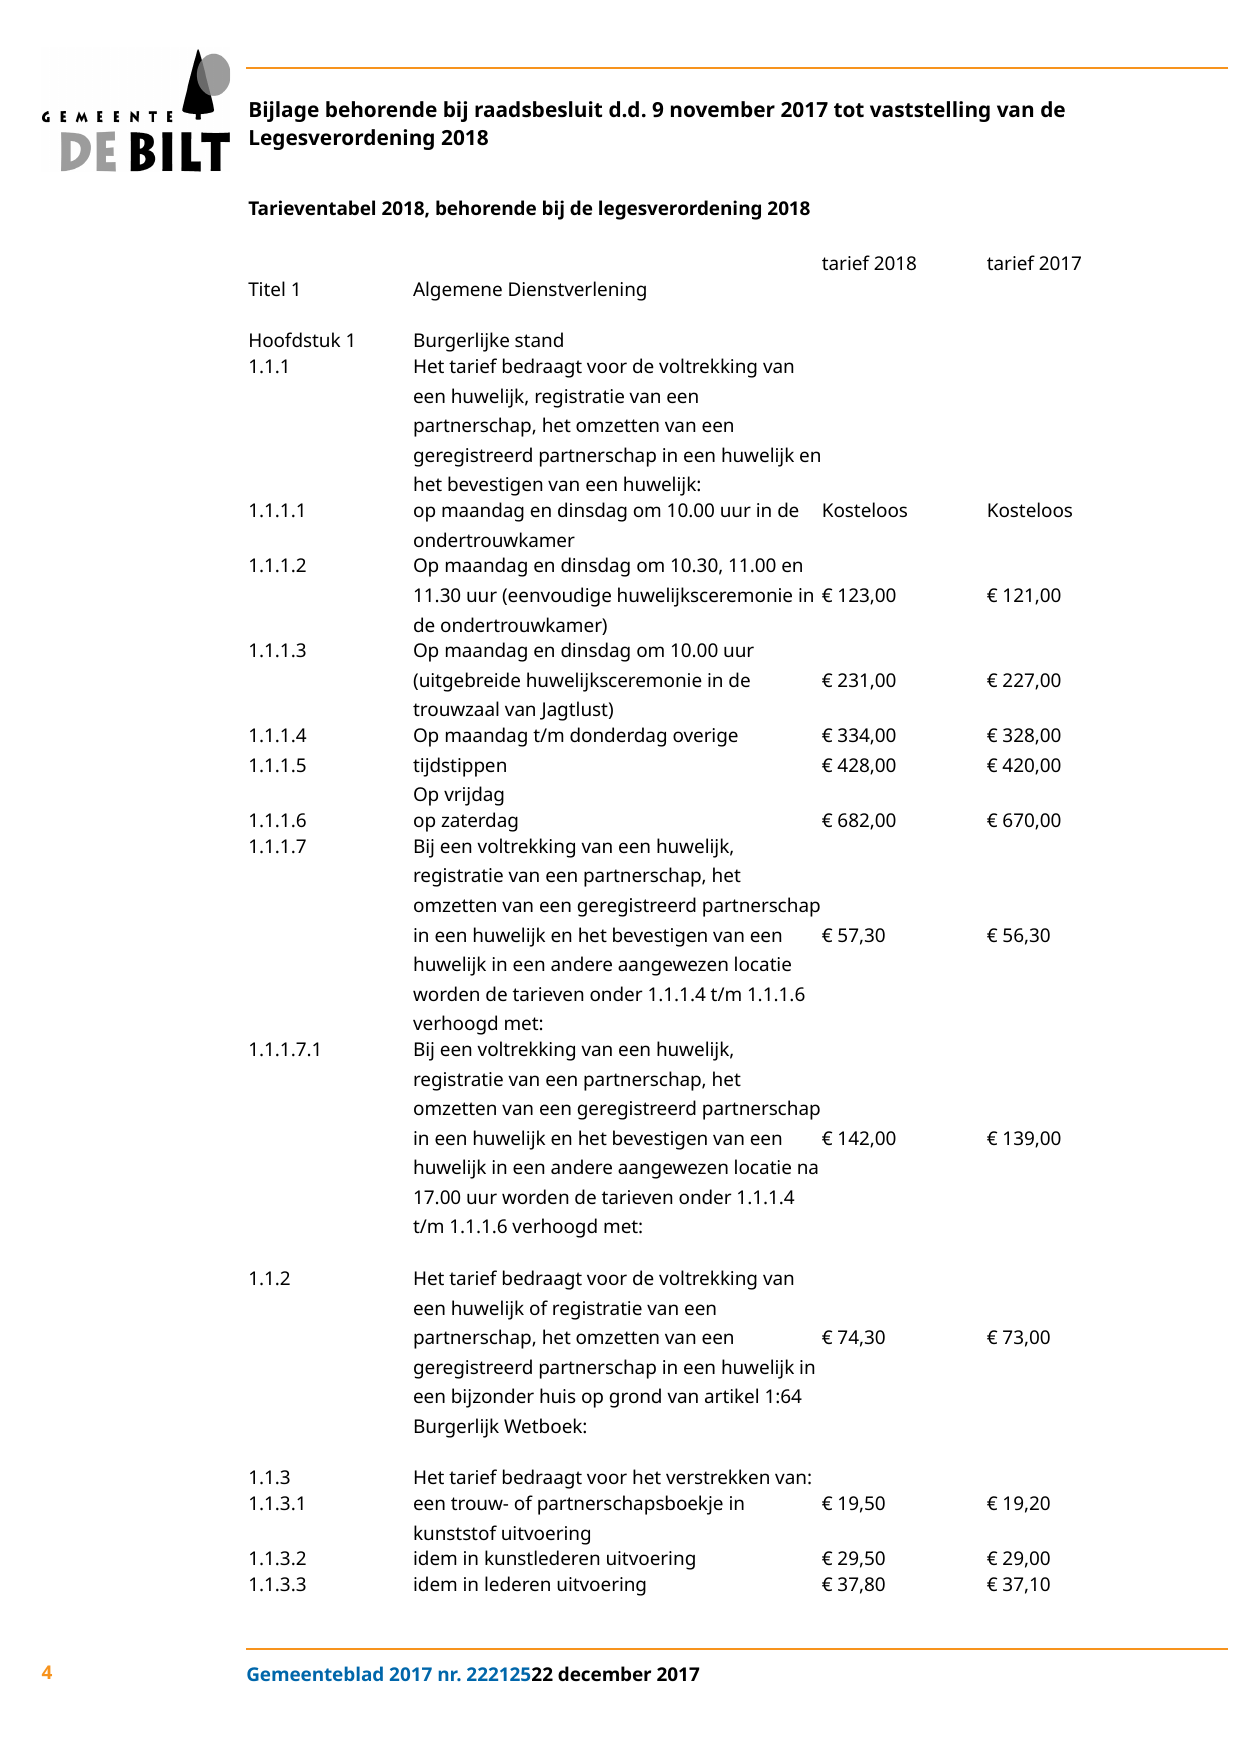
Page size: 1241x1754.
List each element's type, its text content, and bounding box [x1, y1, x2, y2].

table_cell 1.1.1.2 [248, 553, 413, 637]
table_cell Titel 1 [248, 276, 413, 302]
table_cell € 37,80 [822, 1571, 987, 1597]
table_cell 1.1.3.3 [248, 1571, 413, 1597]
table_cell [987, 1439, 1152, 1464]
table_cell € 37,10 [987, 1571, 1152, 1597]
table_cell € 29,00 [987, 1546, 1152, 1571]
table_cell Algemene Dienstverlening [413, 276, 822, 302]
table_cell € 29,50 [822, 1546, 987, 1571]
table_cell Hoofdstuk 1 [248, 328, 413, 353]
table_cell Het tarief bedraagt voor de voltrekking van een huwelijk, registratie van een partnerschap, het omzetten van een geregistreerd partnerschap in een huwelijk en het bevestigen van een huwelijk: [413, 353, 822, 497]
table_cell 1.1.1.6 [248, 807, 413, 833]
table_cell Kosteloos [987, 497, 1152, 553]
table_cell 1.1.1.4 1.1.1.5 [248, 723, 413, 807]
table_cell Burgerlijke stand [413, 328, 822, 353]
table_cell op maandag en dinsdag om 10.00 uur in de ondertrouwkamer [413, 497, 822, 553]
table_header [413, 250, 822, 276]
table_cell [248, 1240, 413, 1265]
table_cell [413, 302, 822, 327]
table_cell € 334,00 € 428,00 [822, 723, 987, 807]
table_cell € 57,30 [822, 833, 987, 1036]
table_cell [822, 302, 987, 327]
table_cell [987, 276, 1152, 302]
picture [41, 47, 231, 172]
table_cell € 227,00 [987, 638, 1152, 722]
table_cell 1.1.1.3 [248, 638, 413, 722]
table_cell 1.1.1.7.1 [248, 1036, 413, 1239]
table_cell 1.1.1.1 [248, 497, 413, 553]
table_cell [987, 1465, 1152, 1490]
table_cell Op maandag en dinsdag om 10.30, 11.00 en 11.30 uur (eenvoudige huwelijksceremonie in de ondertrouwkamer) [413, 553, 822, 637]
table_cell € 121,00 [987, 553, 1152, 637]
table_cell [987, 1240, 1152, 1265]
table_cell € 19,20 [987, 1490, 1152, 1546]
table_cell 1.1.1.7 [248, 833, 413, 1036]
table_cell op zaterdag [413, 807, 822, 833]
table_cell € 142,00 [822, 1036, 987, 1239]
table_cell € 73,00 [987, 1265, 1152, 1439]
table_cell € 56,30 [987, 833, 1152, 1036]
table_cell [248, 302, 413, 327]
table_cell [987, 328, 1152, 353]
table_header tarief 2017 [987, 250, 1152, 276]
table_cell [822, 353, 987, 497]
table_cell Bij een voltrekking van een huwelijk, registratie van een partnerschap, het omzetten van een geregistreerd partnerschap in een huwelijk en het bevestigen van een huwelijk in een andere aangewezen locatie na 17.00 uur worden de tarieven onder 1.1.1.4 t/m 1.1.1.6 verhoogd met: [413, 1036, 822, 1239]
table_cell [413, 1240, 822, 1265]
text Tarieventabel 2018, behorende bij de legesverordening 2018 [248, 195, 1152, 221]
table_cell € 123,00 [822, 553, 987, 637]
table_cell € 328,00 € 420,00 [987, 723, 1152, 807]
table_cell Het tarief bedraagt voor de voltrekking van een huwelijk of registratie van een partnerschap, het omzetten van een geregistreerd partnerschap in een huwelijk in een bijzonder huis op grond van artikel 1:64 Burgerlijk Wetboek: [413, 1265, 822, 1439]
table_cell Kosteloos [822, 497, 987, 553]
table_cell 1.1.3 [248, 1465, 413, 1490]
table_cell € 139,00 [987, 1036, 1152, 1239]
table_cell [822, 1240, 987, 1265]
table_cell 1.1.1 [248, 353, 413, 497]
table_cell idem in kunstlederen uitvoering [413, 1546, 822, 1571]
table_header tarief 2018 [822, 250, 987, 276]
table_cell idem in lederen uitvoering [413, 1571, 822, 1597]
table_cell [413, 1439, 822, 1464]
table_cell [248, 1439, 413, 1464]
table_header [248, 250, 413, 276]
table_cell [822, 276, 987, 302]
table_cell 1.1.2 [248, 1265, 413, 1439]
table_cell [822, 1439, 987, 1464]
table_cell € 19,50 [822, 1490, 987, 1546]
table_cell € 682,00 [822, 807, 987, 833]
table_cell 1.1.3.2 [248, 1546, 413, 1571]
table_cell Bij een voltrekking van een huwelijk, registratie van een partnerschap, het omzetten van een geregistreerd partnerschap in een huwelijk en het bevestigen van een huwelijk in een andere aangewezen locatie worden de tarieven onder 1.1.1.4 t/m 1.1.1.6 verhoogd met: [413, 833, 822, 1036]
table_cell Op maandag en dinsdag om 10.00 uur (uitgebreide huwelijksceremonie in de trouwzaal van Jagtlust) [413, 638, 822, 722]
table_cell 1.1.3.1 [248, 1490, 413, 1546]
table_cell [822, 328, 987, 353]
table_cell € 670,00 [987, 807, 1152, 833]
text Bijlage behorende bij raadsbesluit d.d. 9 november 2017 tot vaststelling van de Legesverordening 2018 [248, 95, 1152, 152]
table_cell € 74,30 [822, 1265, 987, 1439]
table_cell [987, 353, 1152, 497]
table_cell Op maandag t/m donderdag overige tijdstippen Op vrijdag [413, 723, 822, 807]
table_cell € 231,00 [822, 638, 987, 722]
table_cell [987, 302, 1152, 327]
table_cell Het tarief bedraagt voor het verstrekken van: [413, 1465, 822, 1490]
table_cell een trouw- of partnerschapsboekje in kunststof uitvoering [413, 1490, 822, 1546]
table_cell [822, 1465, 987, 1490]
